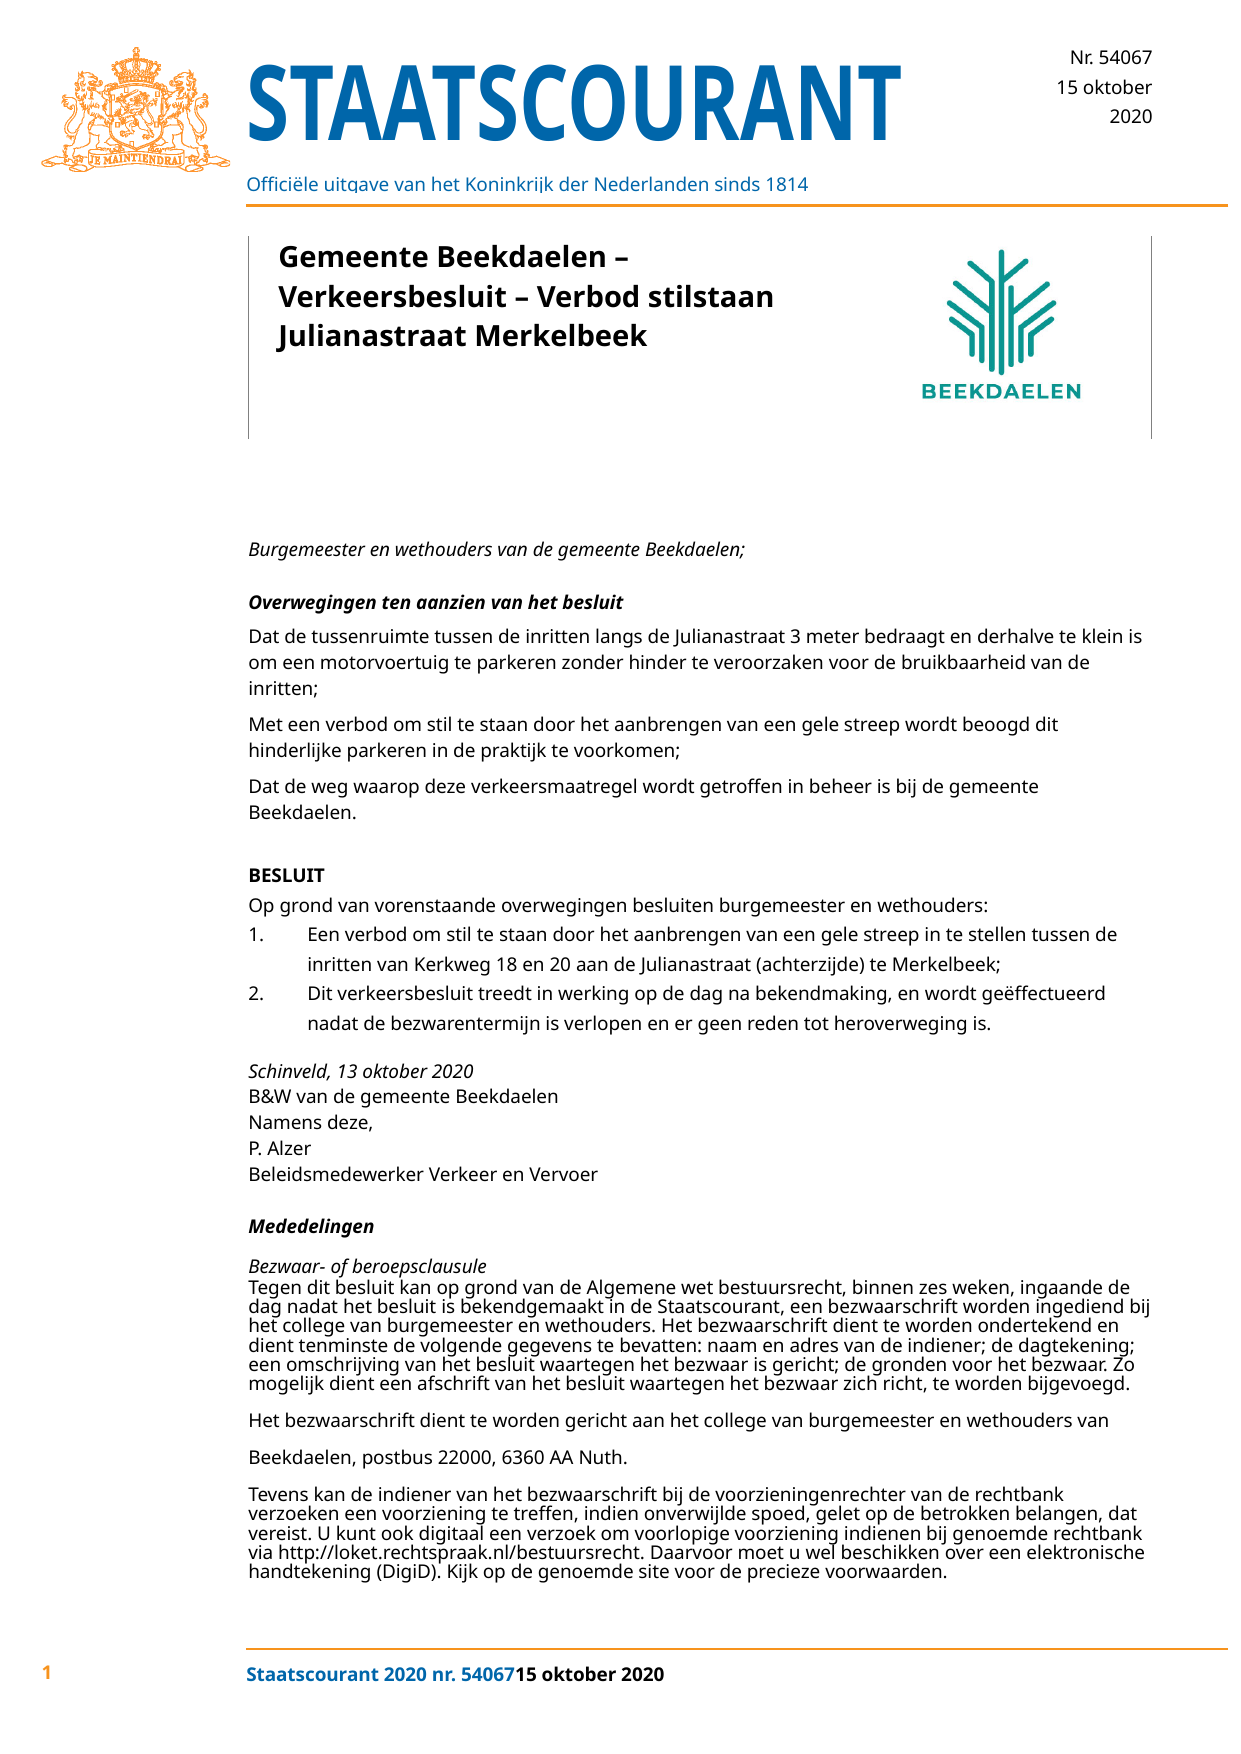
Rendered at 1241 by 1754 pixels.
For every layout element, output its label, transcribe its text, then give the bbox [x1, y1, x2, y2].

table_header [1090, 236, 1151, 413]
text Beleidsmedewerker Verkeer en Vervoer [248, 1161, 1152, 1187]
table_header [850, 236, 912, 413]
text Het bezwaarschrift dient te worden gericht aan het college van burgemeester en wethouders van [248, 1412, 1152, 1431]
text Tegen dit besluit kan op grond van de Algemene wet bestuursrecht, binnen zes weken, ingaande de dag nadat het besluit is bekendgemaakt in de Staatscourant, een bezwaarschrift worden ingediend bij het college van burgemeester en wethouders. Het bezwaarschrift dient te worden ondertekend en dient tenminste de volgende gegevens te bevatten: naam en adres van de indiener; de dagtekening; een omschrijving van het besluit waartegen het bezwaar is gericht; de gronden voor het bezwaar. Zo mogelijk dient een afschrift van het besluit waartegen het bezwaar zich richt, te worden bijgevoegd. [248, 1279, 1152, 1394]
text B&W van de gemeente Beekdaelen [248, 1084, 1152, 1109]
text Beekdaelen, postbus 22000, 6360 AA Nuth. [248, 1449, 1152, 1468]
text Met een verbod om stil te staan door het aanbrengen van een gele streep wordt beoogd dit hinderlijke parkeren in de praktijk te voorkomen; [248, 711, 1152, 763]
text Op grond van vorenstaande overwegingen besluiten burgemeester en wethouders: [248, 892, 1152, 917]
picture [41, 47, 231, 172]
text Dat de weg waarop deze verkeersmaatregel wordt getroffen in beheer is bij de gemeente Beekdaelen. [248, 774, 1152, 825]
table_header Gemeente Beekdaelen – Verkeersbesluit – Verbod stilstaan Julianastraat Merkelbeek [249, 236, 850, 439]
text Bezwaar- of beroepsclausule [248, 1253, 1152, 1279]
table_header [850, 414, 1151, 439]
list Dit verkeersbesluit treedt in werking op de dag na bekendmaking, en wordt geëffectueerd nadat de bezwarentermijn is verlopen en er geen reden tot heroverweging is. [248, 981, 1152, 1036]
text Burgemeester en wethouders van de gemeente Beekdaelen; [248, 536, 1152, 562]
text Overwegingen ten aanzien van het besluit [248, 589, 1152, 615]
text Mededelingen [248, 1214, 1152, 1239]
text Schinveld, 13 oktober 2020 [248, 1058, 1152, 1084]
text Tevens kan de indiener van het bezwaarschrift bij de voorzieningenrechter van de rechtbank verzoeken een voorziening te treffen, indien onverwijlde spoed, gelet op de betrokken belangen, dat vereist. U kunt ook digitaal een verzoek om voorlopige voorziening indienen bij genoemde rechtbank via http://loket.rechtspraak.nl/bestuursrecht. Daarvoor moet u wel beschikken over een elektronische handtekening (DigiD). Kijk op de genoemde site voor de precieze voorwaarden. [248, 1486, 1152, 1582]
text Dat de tussenruimte tussen de inritten langs de Julianastraat 3 meter bedraagt en derhalve te klein is om een motorvoertuig te parkeren zonder hinder te veroorzaken voor de bruikbaarheid van de inritten; [248, 623, 1152, 700]
text BESLUIT [248, 862, 1152, 888]
list Een verbod om stil te staan door het aanbrengen van een gele streep in te stellen tussen de inritten van Kerkweg 18 en 20 aan de Julianastraat (achterzijde) te Merkelbeek; [248, 921, 1152, 977]
text Namens deze, [248, 1109, 1152, 1135]
picture [912, 236, 1090, 414]
text P. Alzer [248, 1135, 1152, 1161]
